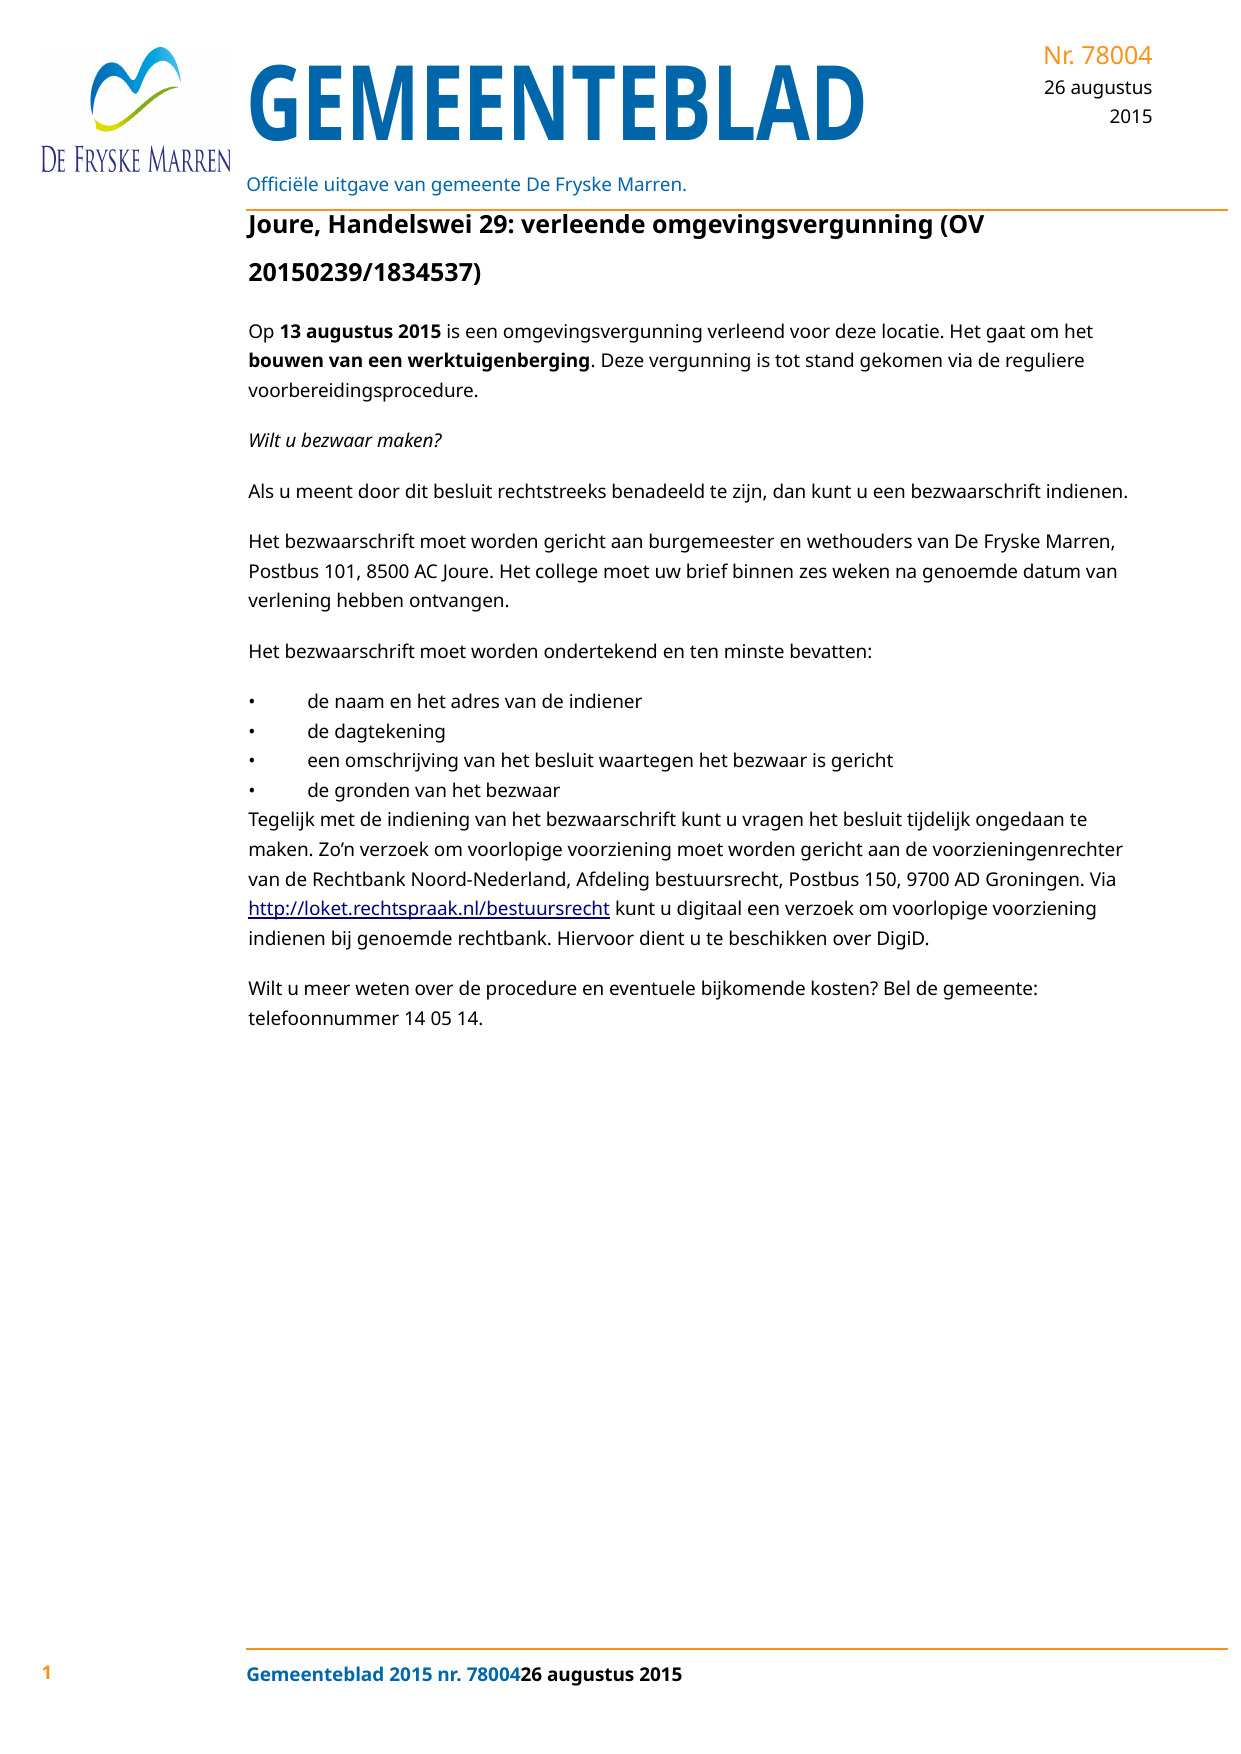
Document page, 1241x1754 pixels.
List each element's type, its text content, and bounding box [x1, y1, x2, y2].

text Als u meent door dit besluit rechtstreeks benadeeld te zijn, dan kunt u een bezwaarschrift indienen. [248, 478, 1152, 504]
text Wilt u meer weten over de procedure en eventuele bijkomende kosten? Bel de gemeente: telefoonnummer 14 05 14. [248, 975, 1152, 1031]
list de dagtekening [248, 718, 1152, 744]
text Het bezwaarschrift moet worden ondertekend en ten minste bevatten: [248, 638, 1152, 664]
text Het bezwaarschrift moet worden gericht aan burgemeester en wethouders van De Fryske Marren, Postbus 101, 8500 AC Joure. Het college moet uw brief binnen zes weken na genoemde datum van verlening hebben ontvangen. [248, 528, 1152, 613]
picture [41, 47, 231, 172]
list de naam en het adres van de indiener [248, 688, 1152, 714]
text Tegelijk met de indiening van het bezwaarschrift kunt u vragen het besluit tijdelijk ongedaan te maken. Zo’n verzoek om voorlopige voorziening moet worden gericht aan de voorzieningenrechter van de Rechtbank Noord-Nederland, Afdeling bestuursrecht, Postbus 150, 9700 AD Groningen. Via http://loket.rechtspraak.nl/bestuursrecht kunt u digitaal een verzoek om voorlopige voorziening indienen bij genoemde rechtbank. Hiervoor dient u te beschikken over DigiD. [248, 807, 1152, 951]
text Joure, Handelswei 29: verleende omgevingsvergunning (OV 20150239/1834537) [248, 211, 1152, 288]
text Op 13 augustus 2015 is een omgevingsvergunning verleend voor deze locatie. Het gaat om het bouwen van een werktuigenberging. Deze vergunning is tot stand gekomen via de reguliere voorbereidingsprocedure. [248, 318, 1152, 403]
list de gronden van het bezwaar [248, 777, 1152, 803]
list een omschrijving van het besluit waartegen het bezwaar is gericht [248, 747, 1152, 773]
text Wilt u bezwaar maken? [248, 427, 1152, 453]
